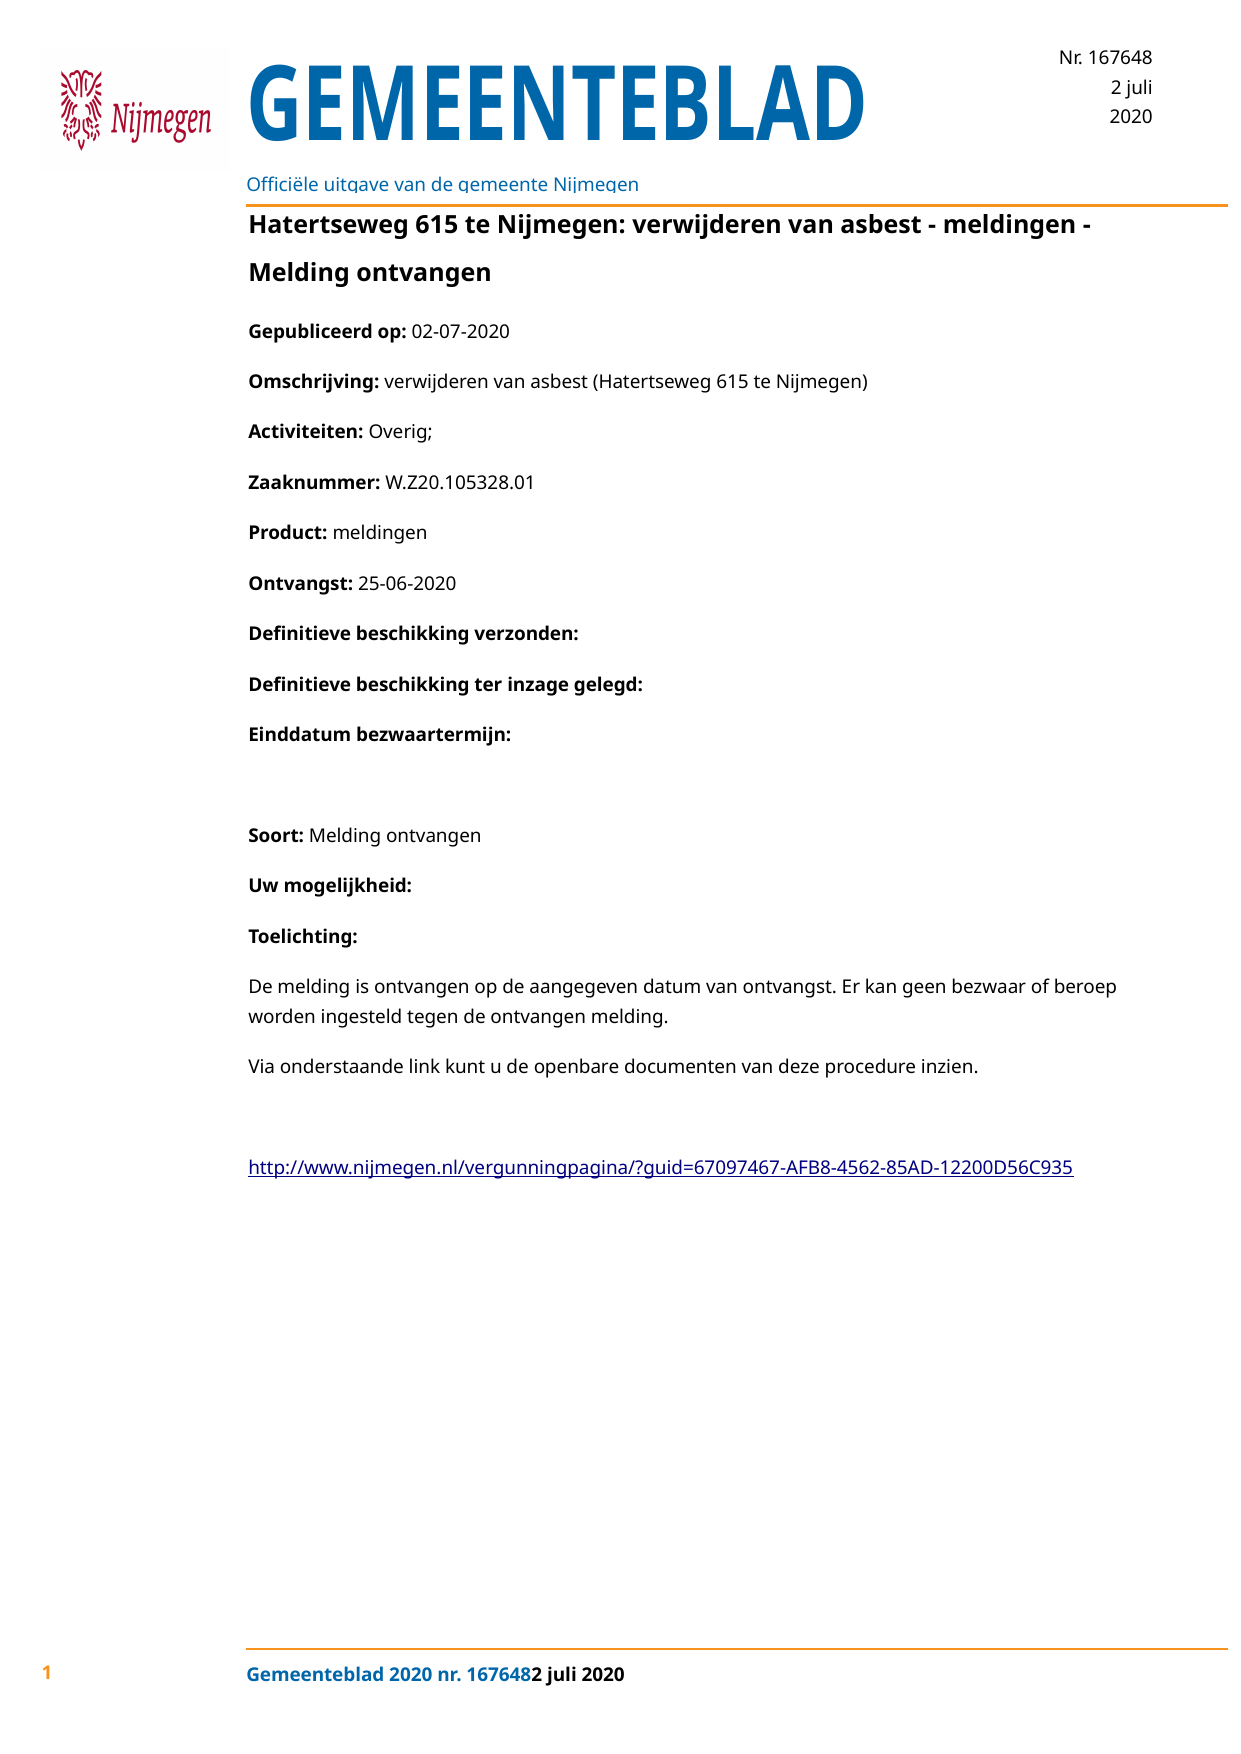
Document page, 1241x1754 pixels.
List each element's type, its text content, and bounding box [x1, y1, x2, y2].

text De melding is ontvangen op de aangegeven datum van ontvangst. Er kan geen bezwaar of beroep worden ingesteld tegen de ontvangen melding. [248, 973, 1152, 1029]
text Product: meldingen [248, 519, 1152, 545]
text Einddatum bezwaartermijn: [248, 721, 1152, 747]
text Definitieve beschikking ter inzage gelegd: [248, 671, 1152, 697]
text Hatertseweg 615 te Nijmegen: verwijderen van asbest - meldingen - Melding ontvangen [248, 207, 1152, 288]
text Activiteiten: Overig; [248, 419, 1152, 444]
text Toelichting: [248, 923, 1152, 949]
text Uw mogelijkheid: [248, 872, 1152, 898]
text Zaaknummer: W.Z20.105328.01 [248, 469, 1152, 495]
text Ontvangst: 25-06-2020 [248, 570, 1152, 596]
text Omschrijving: verwijderen van asbest (Hatertseweg 615 te Nijmegen) [248, 368, 1152, 394]
picture [41, 47, 231, 172]
text Via onderstaande link kunt u de openbare documenten van deze procedure inzien. [248, 1053, 1152, 1079]
text Soort: Melding ontvangen [248, 822, 1152, 848]
text Definitieve beschikking verzonden: [248, 620, 1152, 646]
text http://www.nijmegen.nl/vergunningpagina/?guid=67097467-AFB8-4562-85AD-12200D56C935 [248, 1154, 1152, 1180]
text Gepubliceerd op: 02-07-2020 [248, 318, 1152, 344]
